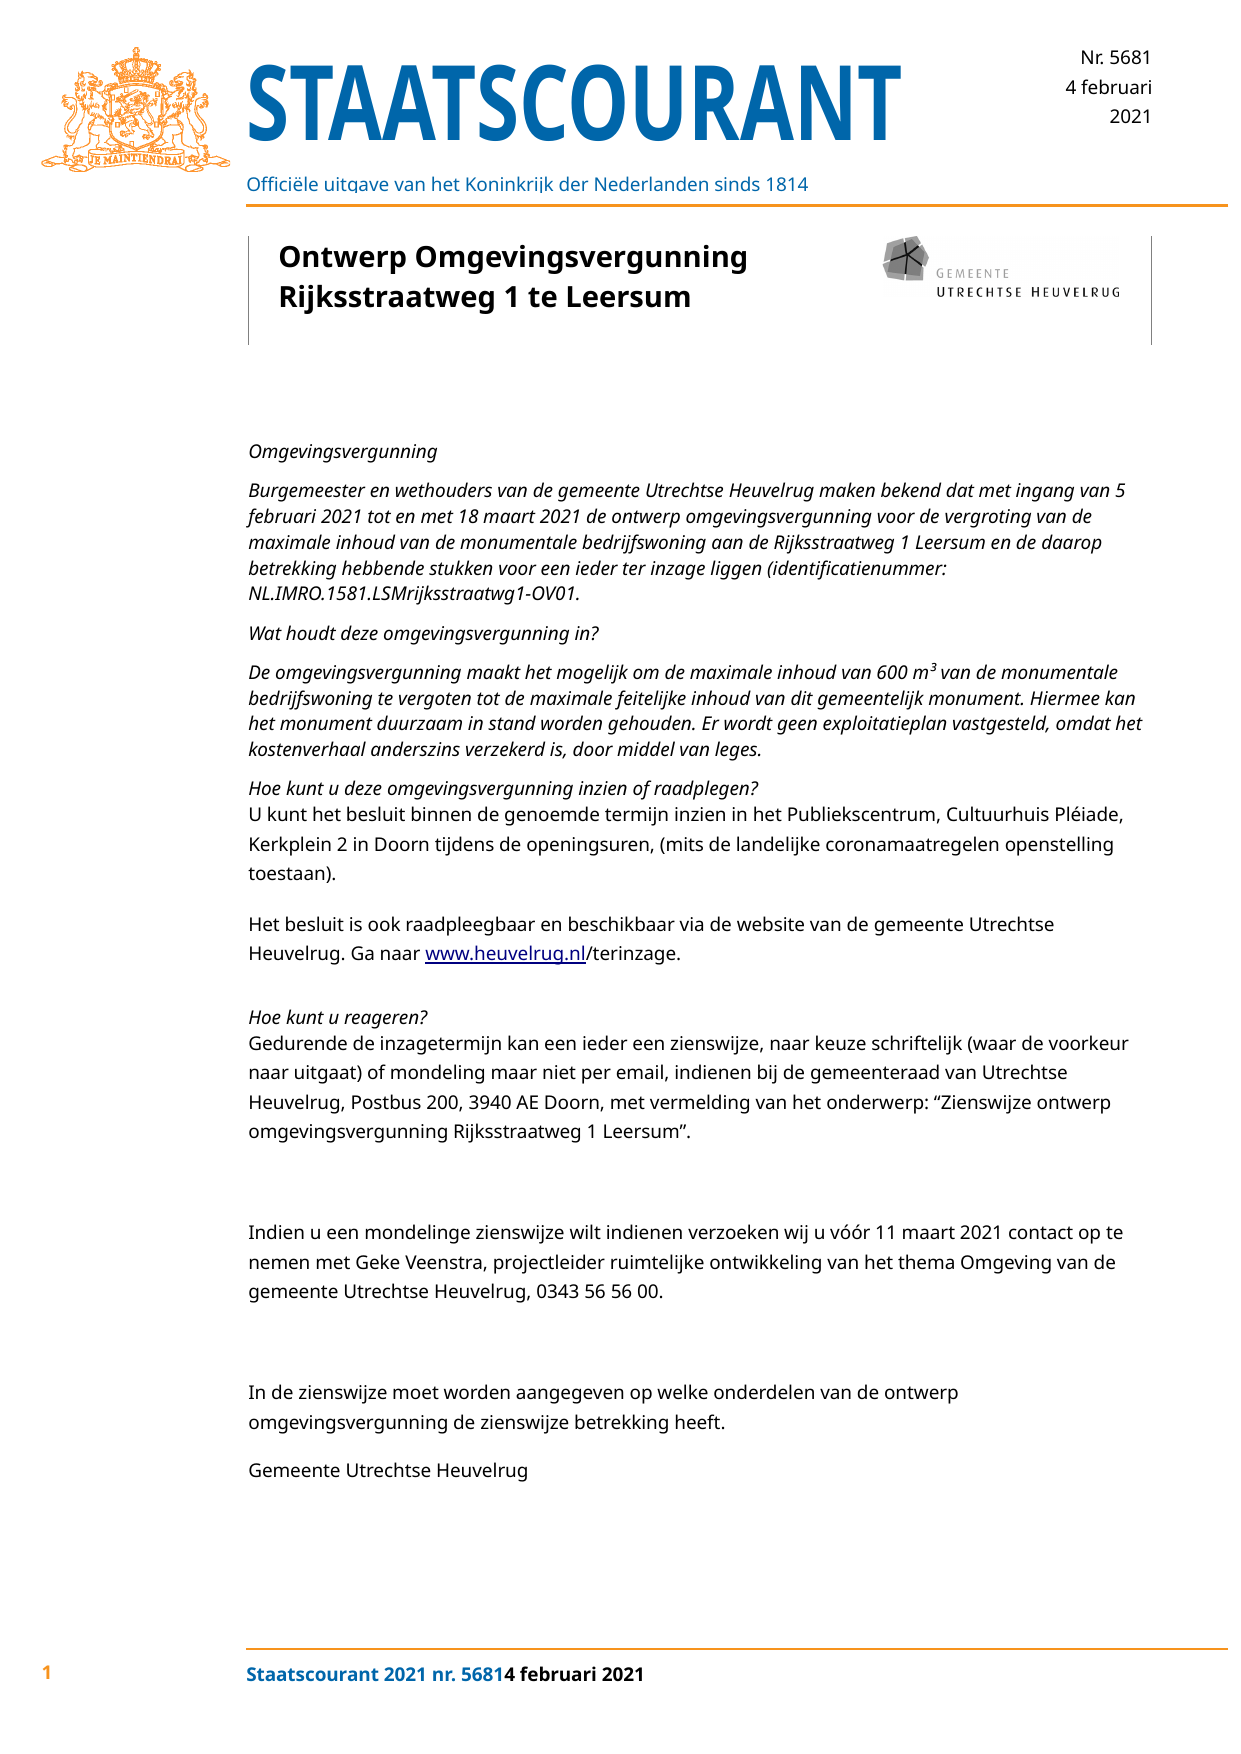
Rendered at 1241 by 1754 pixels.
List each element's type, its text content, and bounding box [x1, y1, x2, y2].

text In de zienswijze moet worden aangegeven op welke onderdelen van de ontwerp omgevingsvergunning de zienswijze betrekking heeft. [248, 1379, 1152, 1435]
text Gedurende de inzagetermijn kan een ieder een zienswijze, naar keuze schriftelijk (waar de voorkeur naar uitgaat) of mondeling maar niet per email, indienen bij de gemeenteraad van Utrechtse Heuvelrug, Postbus 200, 3940 AE Doorn, met vermelding van het onderwerp: “Zienswijze ontwerp omgevingsvergunning Rijksstraatweg 1 Leersum”. [248, 1030, 1152, 1144]
table_header [850, 236, 1151, 345]
text Hoe kunt u deze omgevingsvergunning inzien of raadplegen? [248, 775, 1152, 801]
text U kunt het besluit binnen de genoemde termijn inzien in het Publiekscentrum, Cultuurhuis Pléiade, Kerkplein 2 in Doorn tijdens de openingsuren, (mits de landelijke coronamaatregelen openstelling toestaan). [248, 801, 1152, 886]
picture [41, 47, 231, 172]
table_header Ontwerp Omgevingsvergunning Rijksstraatweg 1 te Leersum [249, 236, 850, 345]
text Het besluit is ook raadpleegbaar en beschikbaar via de website van de gemeente Utrechtse Heuvelrug. Ga naar www.heuvelrug.nl/terinzage. [248, 911, 1152, 966]
text Wat houdt deze omgevingsvergunning in? [248, 620, 1152, 645]
text Indien u een mondelinge zienswijze wilt indienen verzoeken wij u vóór 11 maart 2021 contact op te nemen met Geke Veenstra, projectleider ruimtelijke ontwikkeling van het thema Omgeving van de gemeente Utrechtse Heuvelrug, 0343 56 56 00. [248, 1219, 1152, 1304]
text Hoe kunt u reageren? [248, 1004, 1152, 1030]
text Burgemeester en wethouders van de gemeente Utrechtse Heuvelrug maken bekend dat met ingang van 5 februari 2021 tot en met 18 maart 2021 de ontwerp omgevingsvergunning voor de vergroting van de maximale inhoud van de monumentale bedrijfswoning aan de Rijksstraatweg 1 Leersum en de daarop betrekking hebbende stukken voor een ieder ter inzage liggen (identificatienummer: NL.IMRO.1581.LSMrijksstraatwg1-OV01. [248, 477, 1152, 606]
picture [882, 236, 1119, 297]
text De omgevingsvergunning maakt het mogelijk om de maximale inhoud van 600 m³ van de monumentale bedrijfswoning te vergoten tot de maximale feitelijke inhoud van dit gemeentelijk monument. Hiermee kan het monument duurzaam in stand worden gehouden. Er wordt geen exploitatieplan vastgesteld, omdat het kostenverhaal anderszins verzekerd is, door middel van leges. [248, 659, 1152, 762]
text Omgevingsvergunning [248, 438, 1152, 464]
text Gemeente Utrechtse Heuvelrug [248, 1457, 1152, 1483]
